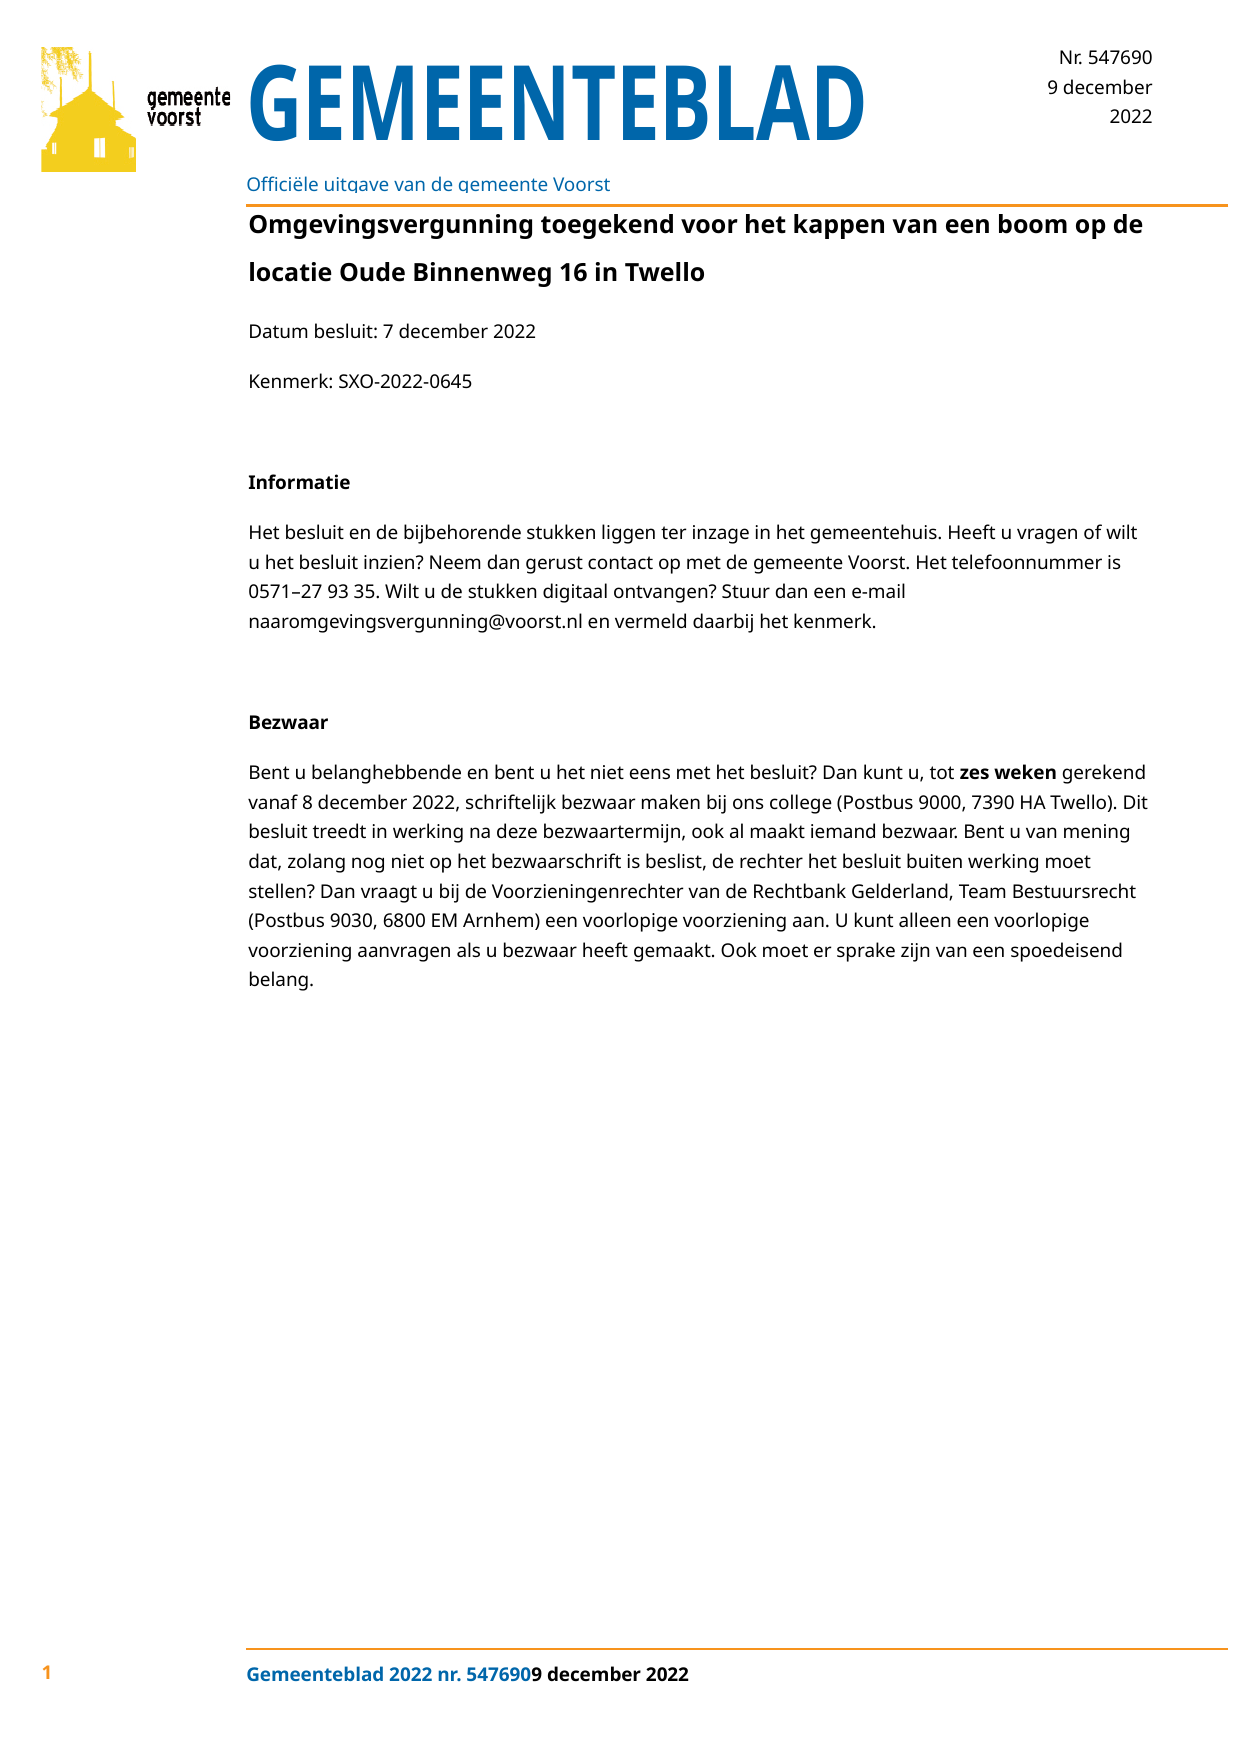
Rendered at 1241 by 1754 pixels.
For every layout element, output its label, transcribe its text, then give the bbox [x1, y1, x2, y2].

text Het besluit en de bijbehorende stukken liggen ter inzage in het gemeentehuis. Heeft u vragen of wilt u het besluit inzien? Neem dan gerust contact op met de gemeente Voorst. Het telefoonnummer is 0571–27 93 35. Wilt u de stukken digitaal ontvangen? Stuur dan een e-mail naaromgevingsvergunning@voorst.nl en vermeld daarbij het kenmerk. [248, 519, 1152, 634]
text Bezwaar [248, 709, 1152, 735]
text Kenmerk: SXO-2022-0645 [248, 368, 1152, 394]
text Bent u belanghebbende en bent u het niet eens met het besluit? Dan kunt u, tot zes weken gerekend vanaf 8 december 2022, schriftelijk bezwaar maken bij ons college (Postbus 9000, 7390 HA Twello). Dit besluit treedt in werking na deze bezwaartermijn, ook al maakt iemand bezwaar. Bent u van mening dat, zolang nog niet op het bezwaarschrift is beslist, de rechter het besluit buiten werking moet stellen? Dan vraagt u bij de Voorzieningenrechter van de Rechtbank Gelderland, Team Bestuursrecht (Postbus 9030, 6800 EM Arnhem) een voorlopige voorziening aan. U kunt alleen een voorlopige voorziening aanvragen als u bezwaar heeft gemaakt. Ook moet er sprake zijn van een spoedeisend belang. [248, 759, 1152, 992]
text Datum besluit: 7 december 2022 [248, 318, 1152, 344]
picture [41, 47, 231, 172]
text Informatie [248, 469, 1152, 495]
text Omgevingsvergunning toegekend voor het kappen van een boom op de locatie Oude Binnenweg 16 in Twello [248, 207, 1152, 288]
